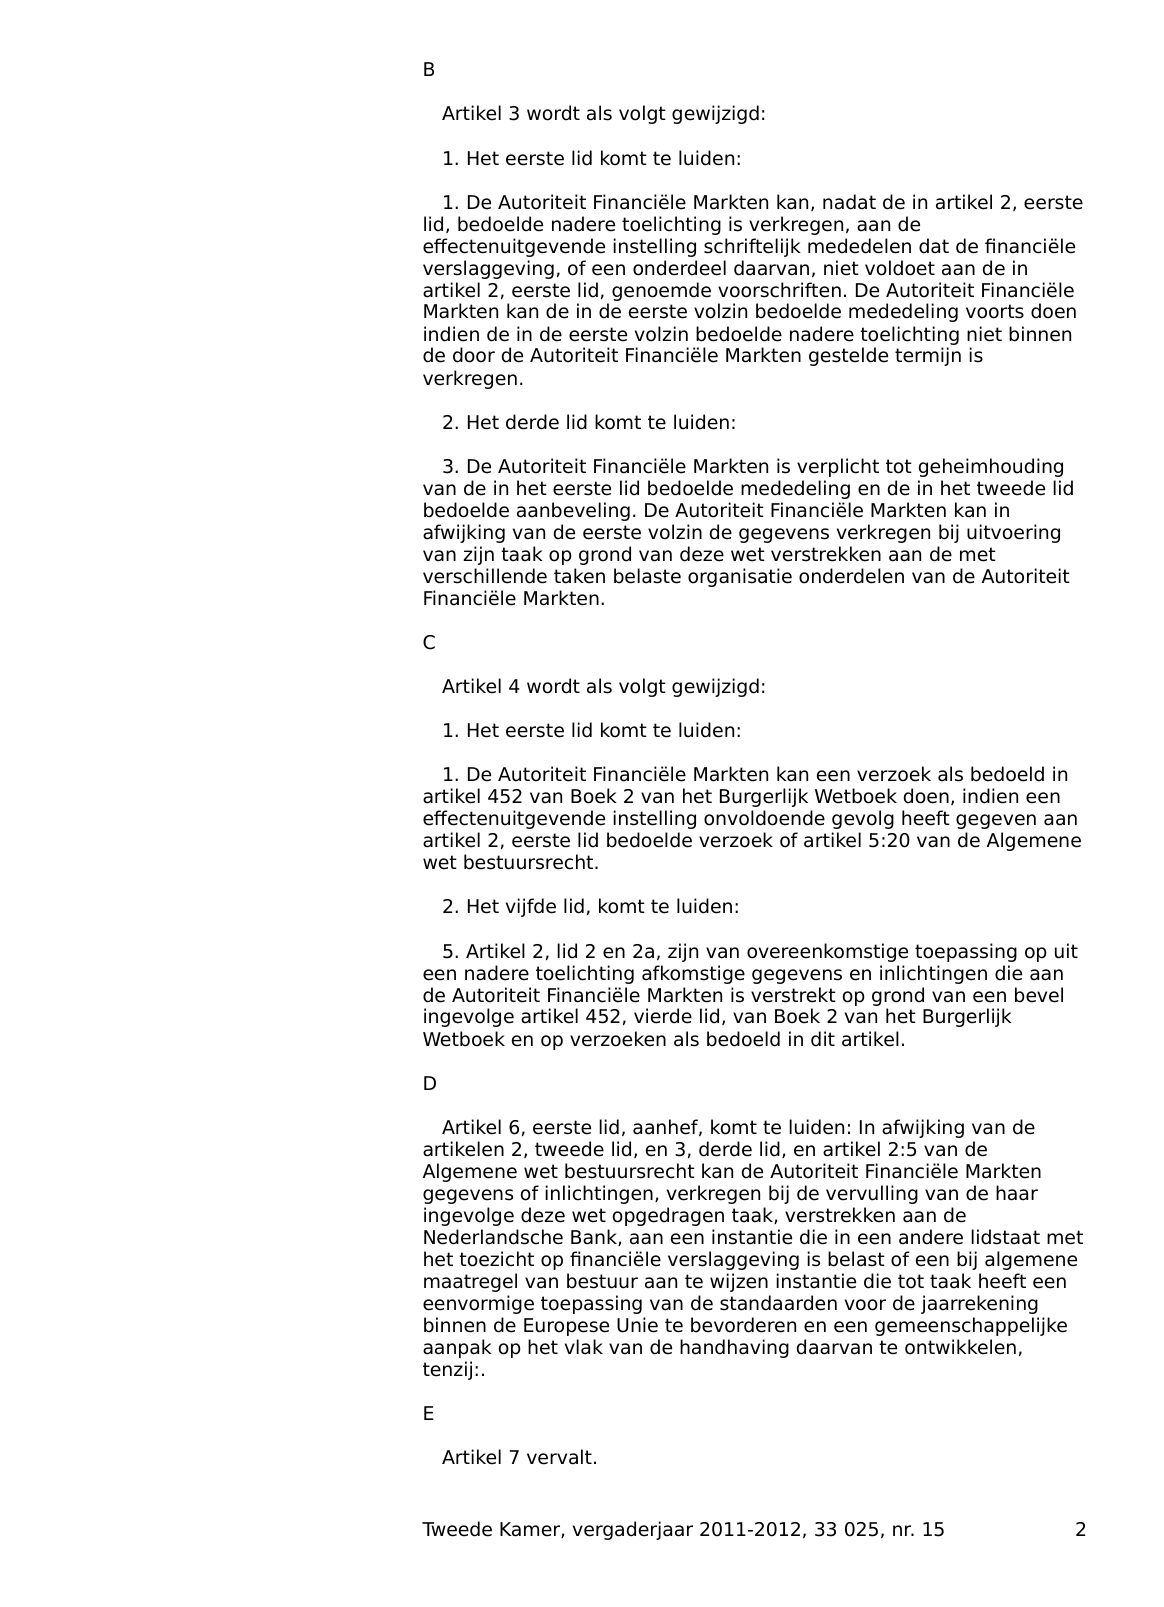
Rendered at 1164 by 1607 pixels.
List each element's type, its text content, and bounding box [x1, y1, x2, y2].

text 1. Het eerste lid komt te luiden: [422, 147, 1087, 169]
text 3. De Autoriteit Financiële Markten is verplicht tot geheimhouding van de in het eerste lid bedoelde mededeling en de in het tweede lid bedoelde aanbeveling. De Autoriteit Financiële Markten kan in afwijking van de eerste volzin de gegevens verkregen bij uitvoering van zijn taak op grond van deze wet verstrekken aan de met verschillende taken belaste organisatie onderdelen van de Autoriteit Financiële Markten. [422, 456, 1087, 609]
text E [422, 1403, 1087, 1425]
text 1. Het eerste lid komt te luiden: [422, 720, 1087, 742]
text D [422, 1073, 1087, 1094]
text Artikel 3 wordt als volgt gewijzigd: [422, 103, 1087, 125]
text Artikel 4 wordt als volgt gewijzigd: [422, 676, 1087, 698]
text 2. Het derde lid komt te luiden: [422, 412, 1087, 433]
text 1. De Autoriteit Financiële Markten kan een verzoek als bedoeld in artikel 452 van Boek 2 van het Burgerlijk Wetboek doen, indien een effectenuitgevende instelling onvoldoende gevolg heeft gegeven aan artikel 2, eerste lid bedoelde verzoek of artikel 5:20 van de Algemene wet bestuursrecht. [422, 764, 1087, 874]
text C [422, 632, 1087, 654]
text 5. Artikel 2, lid 2 en 2a, zijn van overeenkomstige toepassing op uit een nadere toelichting afkomstige gegevens en inlichtingen die aan de Autoriteit Financiële Markten is verstrekt op grond van een bevel ingevolge artikel 452, vierde lid, van Boek 2 van het Burgerlijk Wetboek en op verzoeken als bedoeld in dit artikel. [422, 941, 1087, 1050]
text Artikel 6, eerste lid, aanhef, komt te luiden: In afwijking van de artikelen 2, tweede lid, en 3, derde lid, en artikel 2:5 van de Algemene wet bestuursrecht kan de Autoriteit Financiële Markten gegevens of inlichtingen, verkregen bij de vervulling van de haar ingevolge deze wet opgedragen taak, verstrekken aan de Nederlandsche Bank, aan een instantie die in een andere lidstaat met het toezicht op financiële verslaggeving is belast of een bij algemene maatregel van bestuur aan te wijzen instantie die tot taak heeft een eenvormige toepassing van de standaarden voor de jaarrekening binnen de Europese Unie te bevorderen en een gemeenschappelijke aanpak op het vlak van de handhaving daarvan te ontwikkelen, tenzij:. [422, 1117, 1087, 1381]
text Artikel 7 vervalt. [422, 1447, 1087, 1469]
text 2. Het vijfde lid, komt te luiden: [422, 896, 1087, 918]
text 1. De Autoriteit Financiële Markten kan, nadat de in artikel 2, eerste lid, bedoelde nadere toelichting is verkregen, aan de effectenuitgevende instelling schriftelijk mededelen dat de financiële verslaggeving, of een onderdeel daarvan, niet voldoet aan de in artikel 2, eerste lid, genoemde voorschriften. De Autoriteit Financiële Markten kan de in de eerste volzin bedoelde mededeling voorts doen indien de in de eerste volzin bedoelde nadere toelichting niet binnen de door de Autoriteit Financiële Markten gestelde termijn is verkregen. [422, 192, 1087, 389]
text B [422, 59, 1087, 81]
